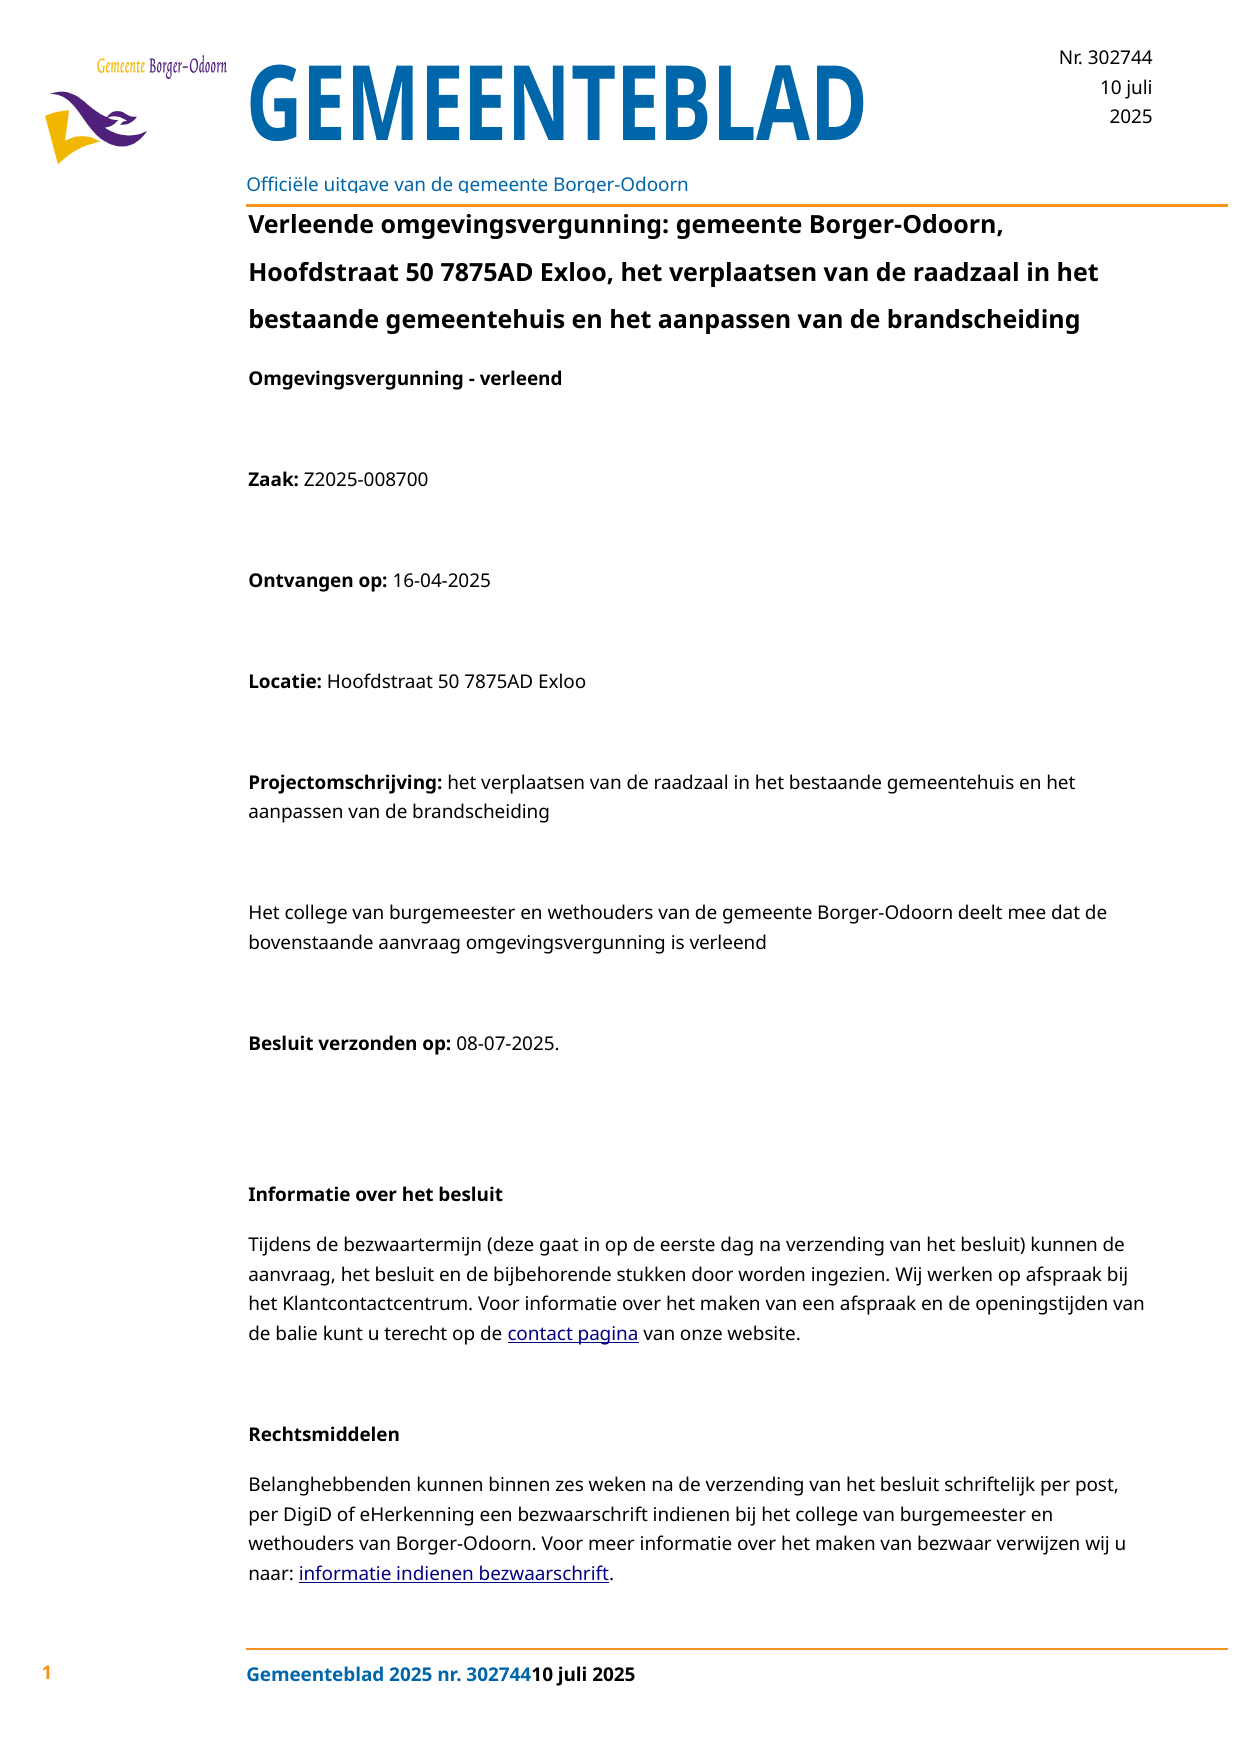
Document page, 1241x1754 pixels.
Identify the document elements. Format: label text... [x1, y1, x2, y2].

text Informatie over het besluit [248, 1181, 1152, 1207]
text Omgevingsvergunning - verleend [248, 366, 1152, 391]
text Verleende omgevingsvergunning: gemeente Borger-Odoorn, Hoofdstraat 50 7875AD Exloo, het verplaatsen van de raadzaal in het bestaande gemeentehuis en het aanpassen van de brandscheiding [248, 207, 1152, 336]
text Tijdens de bezwaartermijn (deze gaat in op de eerste dag na verzending van het besluit) kunnen de aanvraag, het besluit en de bijbehorende stukken door worden ingezien. Wij werken op afspraak bij het Klantcontactcentrum. Voor informatie over het maken van een afspraak en de openingstijden van de balie kunt u terecht op de contact pagina van onze website. [248, 1231, 1152, 1346]
text Projectomschrijving: het verplaatsen van de raadzaal in het bestaande gemeentehuis en het aanpassen van de brandscheiding [248, 769, 1152, 824]
text Het college van burgemeester en wethouders van de gemeente Borger-Odoorn deelt mee dat de bovenstaande aanvraag omgevingsvergunning is verleend [248, 899, 1152, 954]
text Rechtsmiddelen [248, 1421, 1152, 1447]
text Ontvangen op: 16-04-2025 [248, 567, 1152, 593]
text Besluit verzonden op: 08-07-2025. [248, 1030, 1152, 1055]
text Locatie: Hoofdstraat 50 7875AD Exloo [248, 668, 1152, 694]
picture [41, 47, 231, 172]
text Zaak: Z2025-008700 [248, 466, 1152, 492]
text Belanghebbenden kunnen binnen zes weken na de verzending van het besluit schriftelijk per post, per DigiD of eHerkenning een bezwaarschrift indienen bij het college van burgemeester en wethouders van Borger-Odoorn. Voor meer informatie over het maken van bezwaar verwijzen wij u naar: informatie indienen bezwaarschrift. [248, 1471, 1152, 1586]
